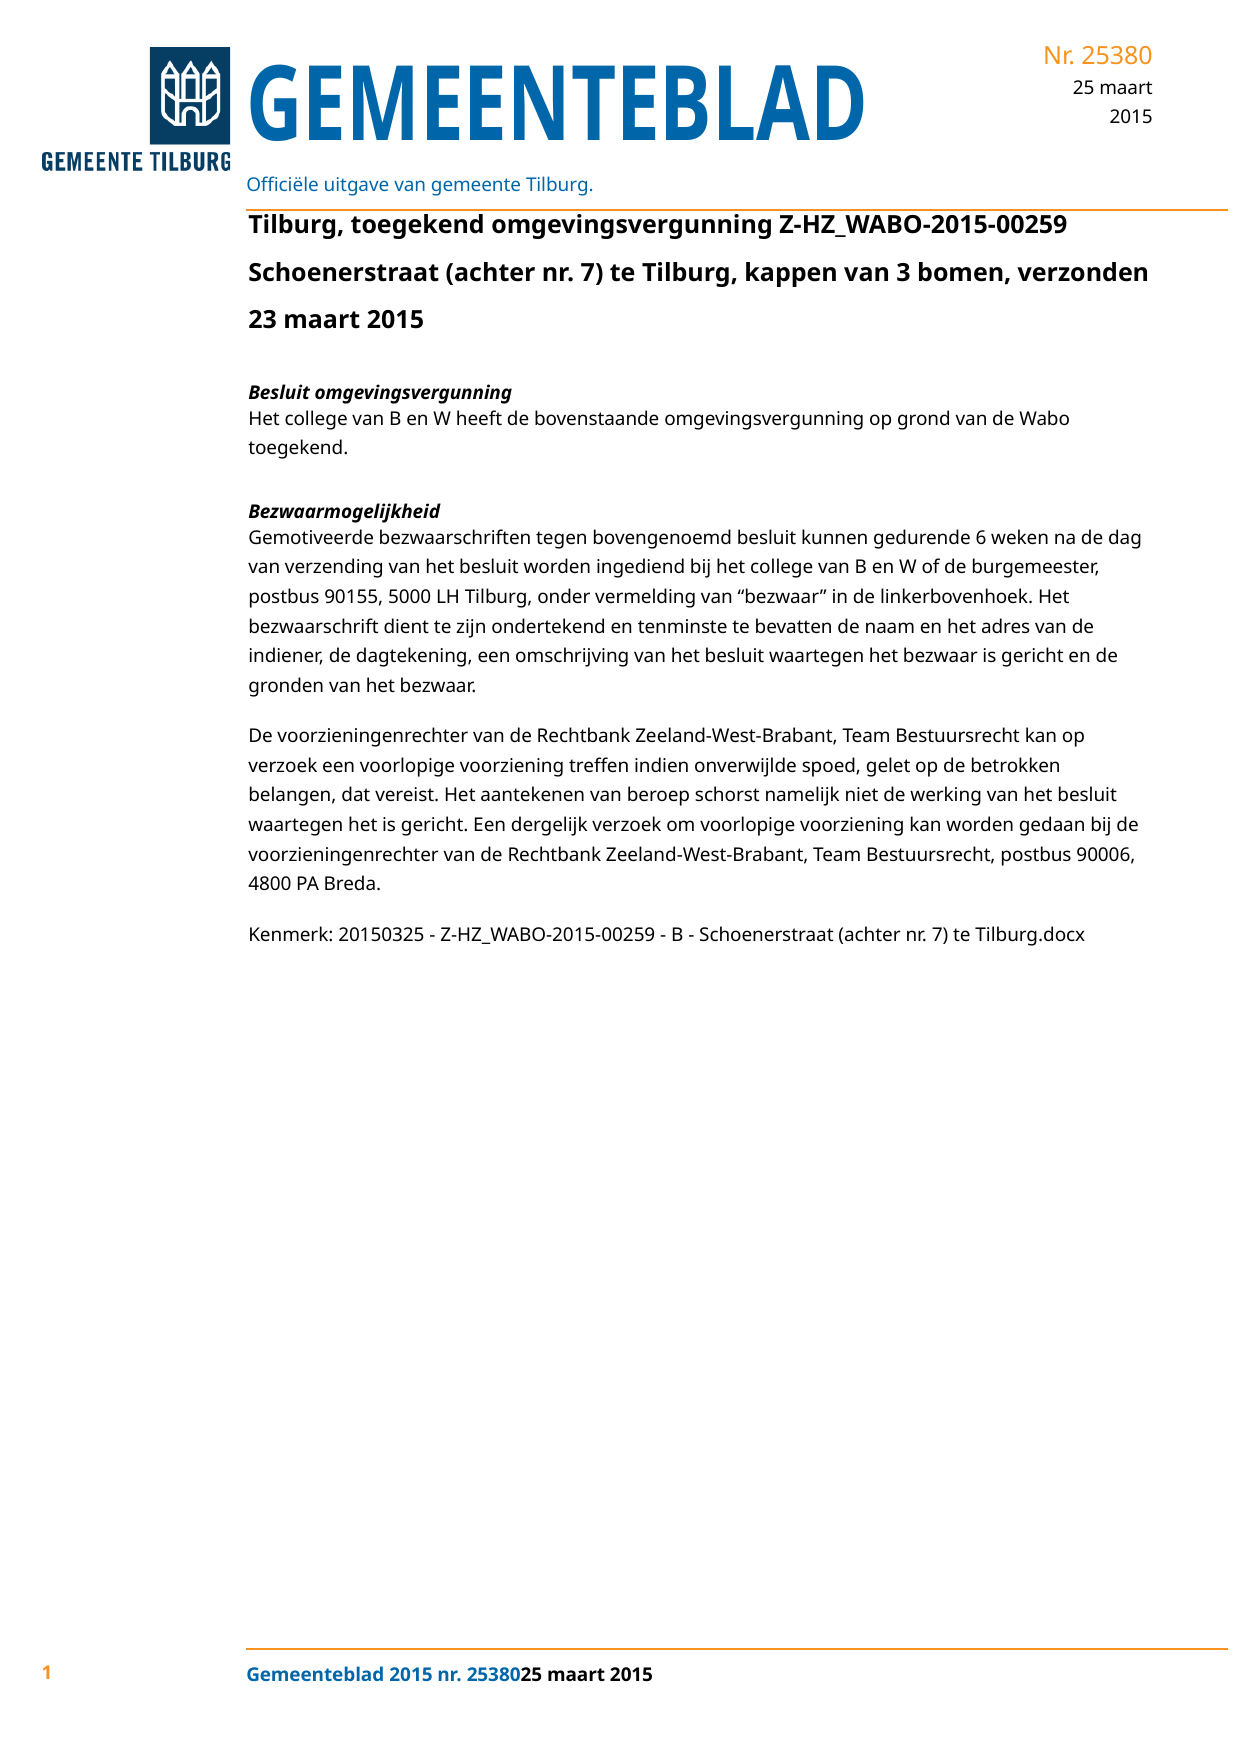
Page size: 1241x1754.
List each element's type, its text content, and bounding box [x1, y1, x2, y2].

picture [41, 47, 231, 172]
text Het college van B en W heeft de bovenstaande omgevingsvergunning op grond van de Wabo toegekend. [248, 405, 1152, 460]
text Bezwaarmogelijkheid [248, 498, 1152, 524]
text De voorzieningenrechter van de Rechtbank Zeeland-West-Brabant, Team Bestuursrecht kan op verzoek een voorlopige voorziening treffen indien onverwijlde spoed, gelet op de betrokken belangen, dat vereist. Het aantekenen van beroep schorst namelijk niet de werking van het besluit waartegen het is gericht. Een dergelijk verzoek om voorlopige voorziening kan worden gedaan bij de voorzieningenrechter van de Rechtbank Zeeland-West-Brabant, Team Bestuursrecht, postbus 90006, 4800 PA Breda. [248, 722, 1152, 896]
text Tilburg, toegekend omgevingsvergunning Z-HZ_WABO-2015-00259 Schoenerstraat (achter nr. 7) te Tilburg, kappen van 3 bomen, verzonden 23 maart 2015 [248, 211, 1152, 336]
text Kenmerk: 20150325 - Z-HZ_WABO-2015-00259 - B - Schoenerstraat (achter nr. 7) te Tilburg.docx [248, 921, 1152, 946]
text Gemotiveerde bezwaarschriften tegen bovengenoemd besluit kunnen gedurende 6 weken na de dag van verzending van het besluit worden ingediend bij het college van B en W of de burgemeester, postbus 90155, 5000 LH Tilburg, onder vermelding van “bezwaar” in de linkerbovenhoek. Het bezwaarschrift dient te zijn ondertekend en tenminste te bevatten de naam en het adres van de indiener, de dagtekening, een omschrijving van het besluit waartegen het bezwaar is gericht en de gronden van het bezwaar. [248, 524, 1152, 698]
text Besluit omgevingsvergunning [248, 379, 1152, 405]
